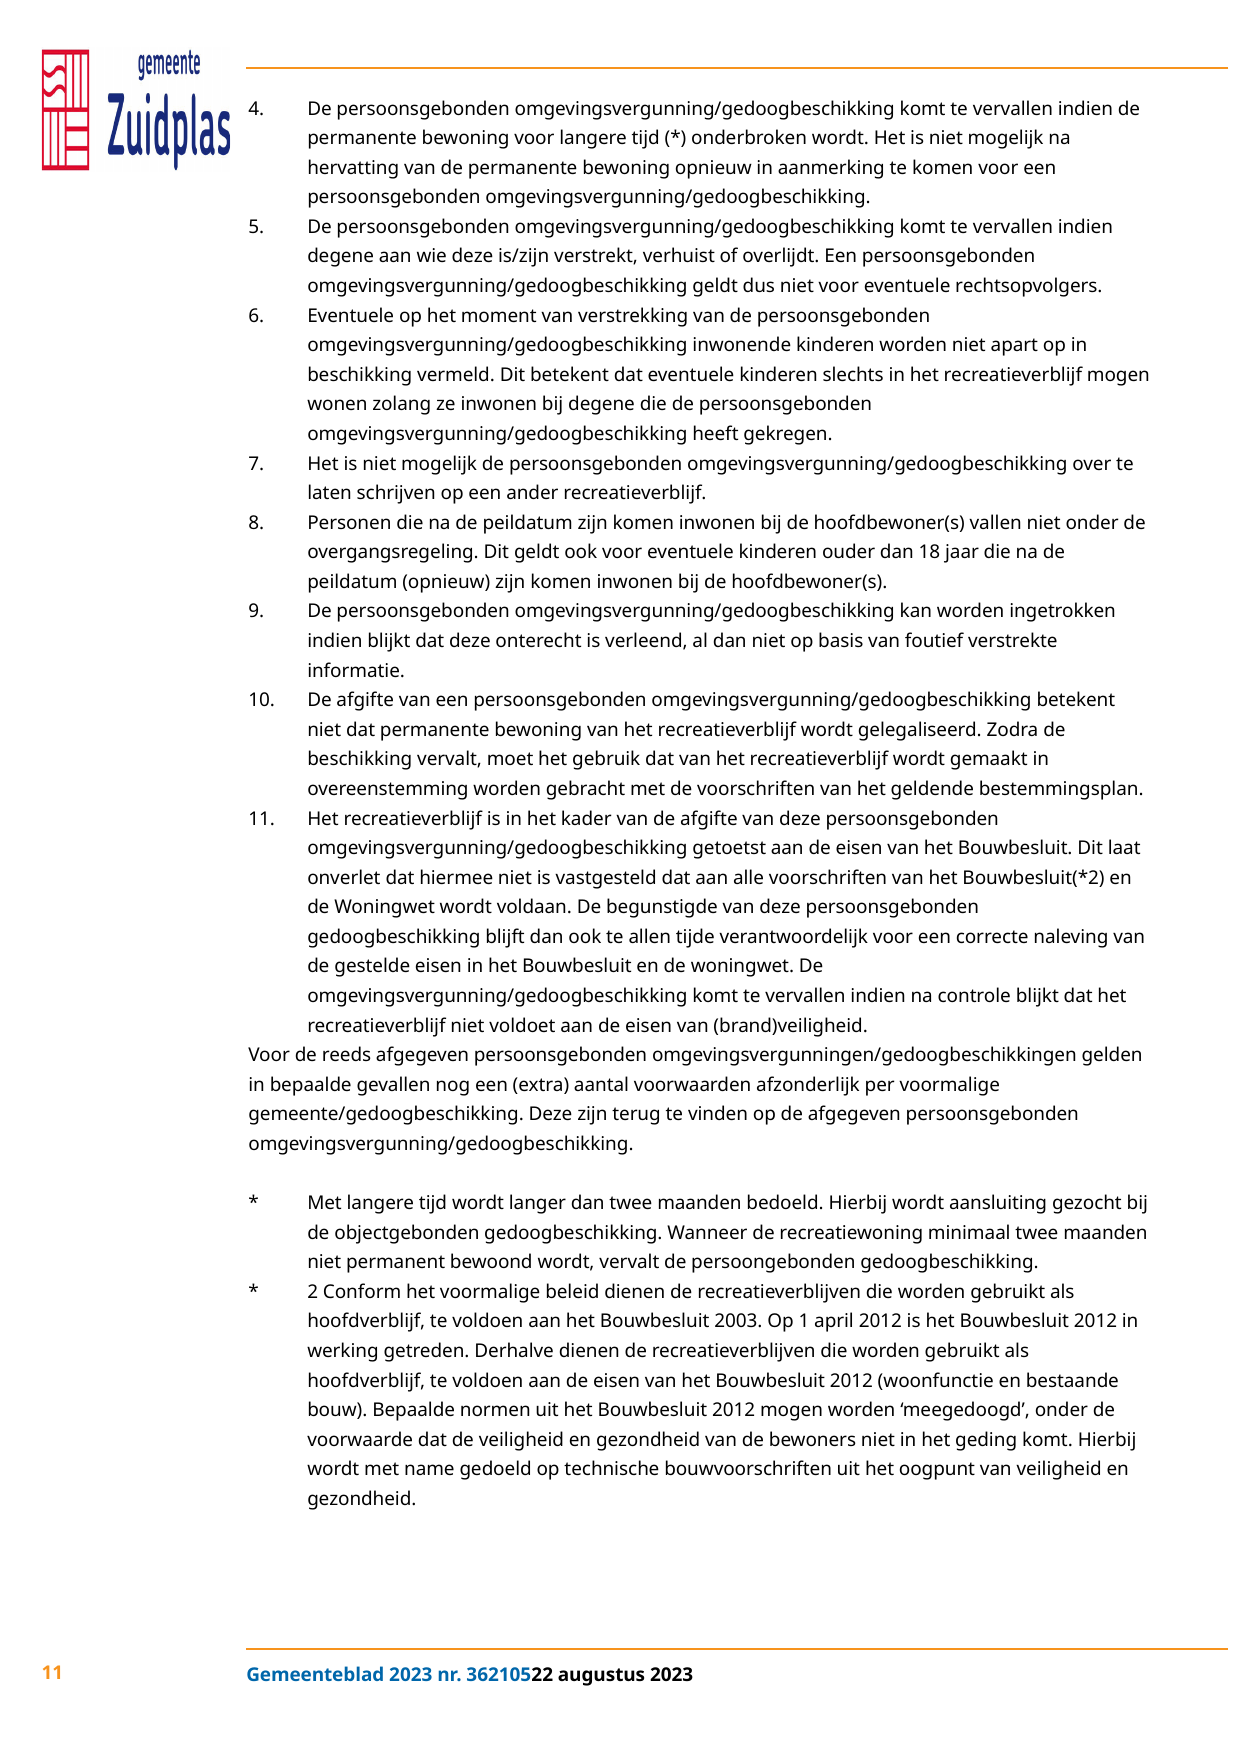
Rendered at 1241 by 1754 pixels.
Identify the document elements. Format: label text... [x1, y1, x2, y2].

list Het is niet mogelijk de persoonsgebonden omgevingsvergunning/gedoogbeschikking over te laten schrijven op een ander recreatieverblijf. [248, 450, 1152, 505]
list De persoonsgebonden omgevingsvergunning/gedoogbeschikking komt te vervallen indien degene aan wie deze is/zijn verstrekt, verhuist of overlijdt. Een persoonsgebonden omgevingsvergunning/gedoogbeschikking geldt dus niet voor eventuele rechtsopvolgers. [248, 213, 1152, 298]
list De persoonsgebonden omgevingsvergunning/gedoogbeschikking komt te vervallen indien de permanente bewoning voor langere tijd (*) onderbroken wordt. Het is niet mogelijk na hervatting van de permanente bewoning opnieuw in aanmerking te komen voor een persoonsgebonden omgevingsvergunning/gedoogbeschikking. [248, 95, 1152, 209]
list Met langere tijd wordt langer dan twee maanden bedoeld. Hierbij wordt aansluiting gezocht bij de objectgebonden gedoogbeschikking. Wanneer de recreatiewoning minimaal twee maanden niet permanent bewoond wordt, vervalt de persoongebonden gedoogbeschikking. [248, 1189, 1152, 1274]
list Eventuele op het moment van verstrekking van de persoonsgebonden omgevingsvergunning/gedoogbeschikking inwonende kinderen worden niet apart op in beschikking vermeld. Dit betekent dat eventuele kinderen slechts in het recreatieverblijf mogen wonen zolang ze inwonen bij degene die de persoonsgebonden omgevingsvergunning/gedoogbeschikking heeft gekregen. [248, 302, 1152, 446]
list 2 Conform het voormalige beleid dienen de recreatieverblijven die worden gebruikt als hoofdverblijf, te voldoen aan het Bouwbesluit 2003. Op 1 april 2012 is het Bouwbesluit 2012 in werking getreden. Derhalve dienen de recreatieverblijven die worden gebruikt als hoofdverblijf, te voldoen aan de eisen van het Bouwbesluit 2012 (woonfunctie en bestaande bouw). Bepaalde normen uit het Bouwbesluit 2012 mogen worden ‘meegedoogd’, onder de voorwaarde dat de veiligheid en gezondheid van de bewoners niet in het geding komt. Hierbij wordt met name gedoeld op technische bouwvoorschriften uit het oogpunt van veiligheid en gezondheid. [248, 1278, 1152, 1511]
picture [41, 47, 231, 172]
list De persoonsgebonden omgevingsvergunning/gedoogbeschikking kan worden ingetrokken indien blijkt dat deze onterecht is verleend, al dan niet op basis van foutief verstrekte informatie. [248, 598, 1152, 683]
list Het recreatieverblijf is in het kader van de afgifte van deze persoonsgebonden omgevingsvergunning/gedoogbeschikking getoetst aan de eisen van het Bouwbesluit. Dit laat onverlet dat hiermee niet is vastgesteld dat aan alle voorschriften van het Bouwbesluit(*2) en de Woningwet wordt voldaan. De begunstigde van deze persoonsgebonden gedoogbeschikking blijft dan ook te allen tijde verantwoordelijk voor een correcte naleving van de gestelde eisen in het Bouwbesluit en de woningwet. De omgevingsvergunning/gedoogbeschikking komt te vervallen indien na controle blijkt dat het recreatieverblijf niet voldoet aan de eisen van (brand)veiligheid. [248, 805, 1152, 1038]
list De afgifte van een persoonsgebonden omgevingsvergunning/gedoogbeschikking betekent niet dat permanente bewoning van het recreatieverblijf wordt gelegaliseerd. Zodra de beschikking vervalt, moet het gebruik dat van het recreatieverblijf wordt gemaakt in overeenstemming worden gebracht met de voorschriften van het geldende bestemmingsplan. [248, 686, 1152, 801]
text Voor de reeds afgegeven persoonsgebonden omgevingsvergunningen/gedoogbeschikkingen gelden in bepaalde gevallen nog een (extra) aantal voorwaarden afzonderlijk per voormalige gemeente/gedoogbeschikking. Deze zijn terug te vinden op de afgegeven persoonsgebonden omgevingsvergunning/gedoogbeschikking. [248, 1041, 1152, 1156]
list Personen die na de peildatum zijn komen inwonen bij de hoofdbewoner(s) vallen niet onder de overgangsregeling. Dit geldt ook voor eventuele kinderen ouder dan 18 jaar die na de peildatum (opnieuw) zijn komen inwonen bij de hoofdbewoner(s). [248, 509, 1152, 594]
